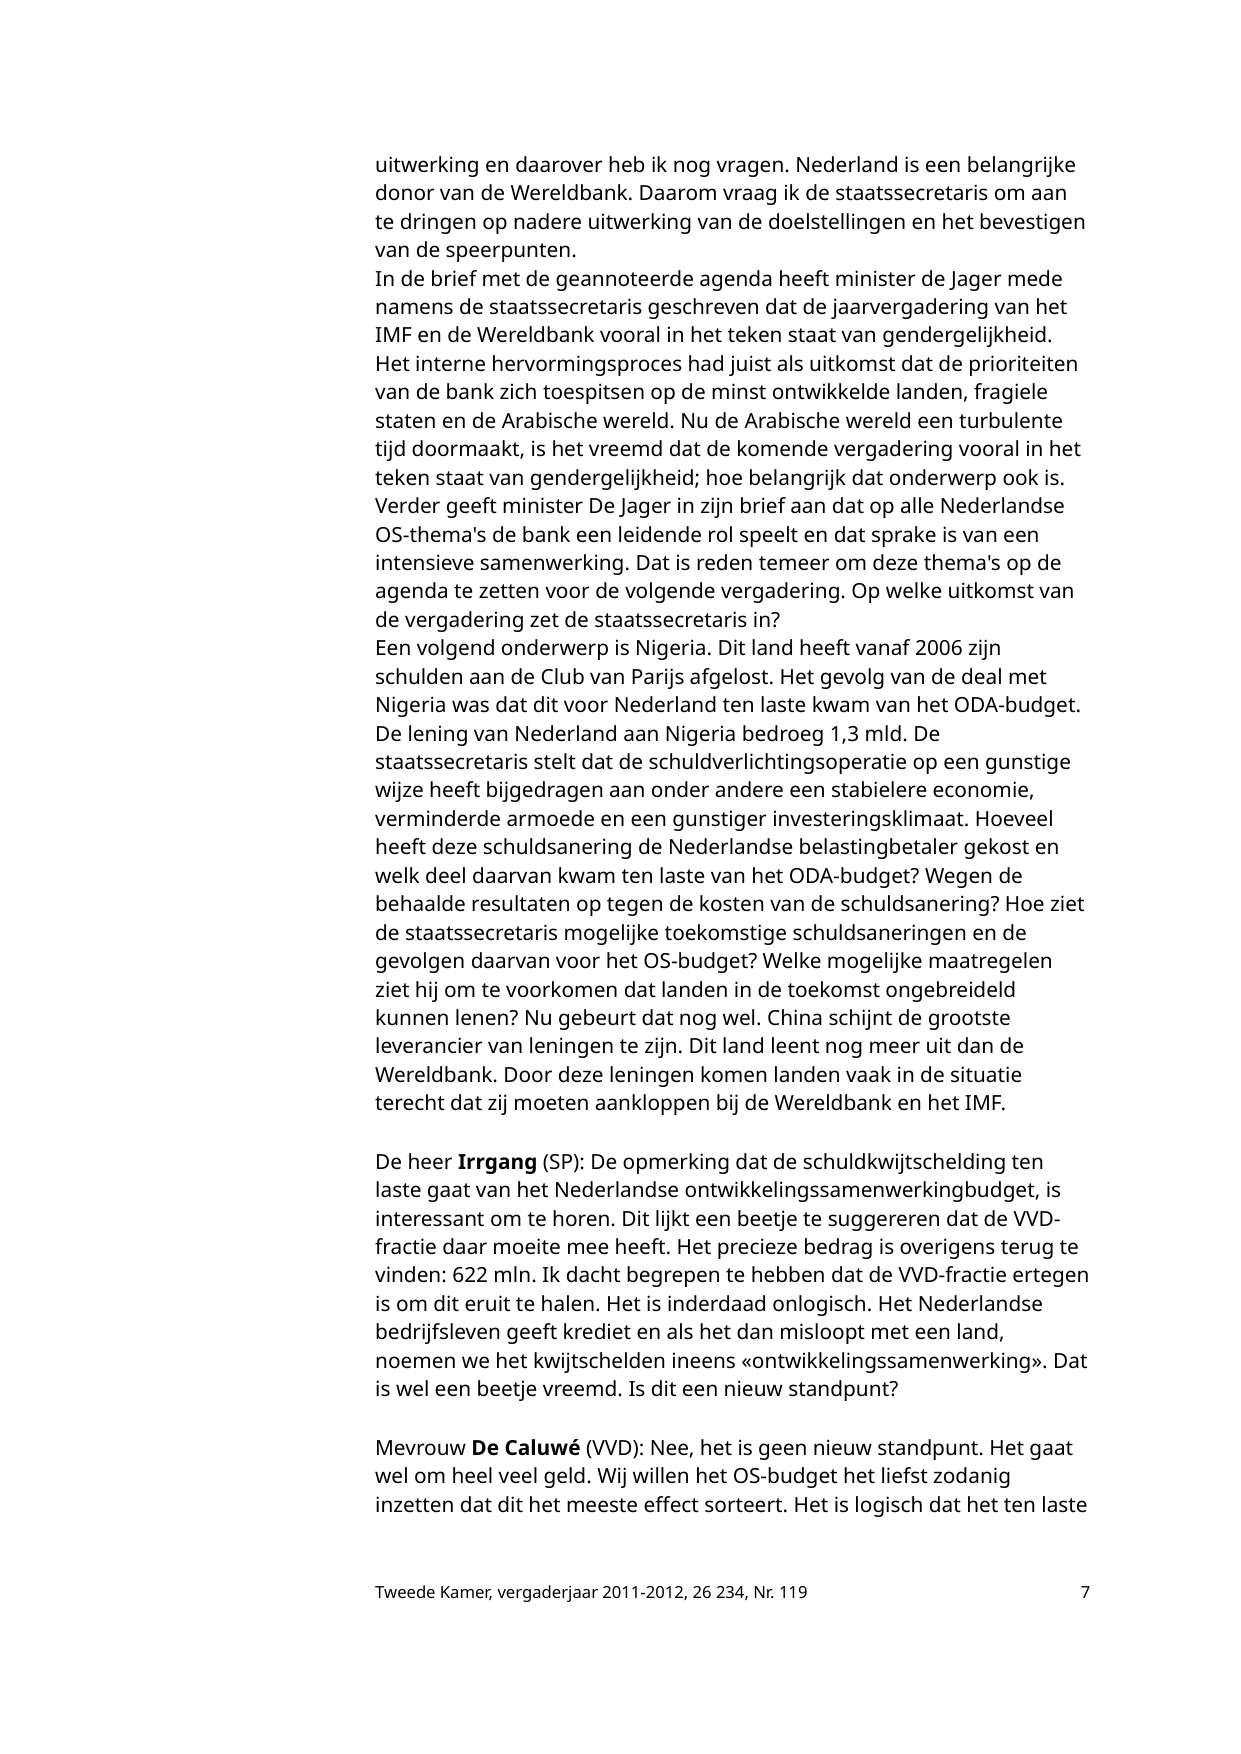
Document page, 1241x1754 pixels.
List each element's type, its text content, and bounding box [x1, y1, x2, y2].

text De heer Irrgang (SP): De opmerking dat de schuldkwijtschelding ten laste gaat van het Nederlandse ontwikkelingssamenwerkingbudget, is interessant om te horen. Dit lijkt een beetje te suggereren dat de VVD-fractie daar moeite mee heeft. Het precieze bedrag is overigens terug te vinden: 622 mln. Ik dacht begrepen te hebben dat de VVD-fractie ertegen is om dit eruit te halen. Het is inderdaad onlogisch. Het Nederlandse bedrijfsleven geeft krediet en als het dan misloopt met een land, noemen we het kwijtschelden ineens «ontwikkelingssamenwerking». Dat is wel een beetje vreemd. Is dit een nieuw standpunt? [375, 1147, 1090, 1403]
text Mevrouw De Caluwé (VVD): Nee, het is geen nieuw standpunt. Het gaat wel om heel veel geld. Wij willen het OS-budget het liefst zodanig inzetten dat dit het meeste effect sorteert. Het is logisch dat het ten laste [375, 1433, 1090, 1518]
text uitwerking en daarover heb ik nog vragen. Nederland is een belangrijke donor van de Wereldbank. Daarom vraag ik de staatssecretaris om aan te dringen op nadere uitwerking van de doelstellingen en het bevestigen van de speerpunten. [375, 150, 1090, 264]
text Een volgend onderwerp is Nigeria. Dit land heeft vanaf 2006 zijn schulden aan de Club van Parijs afgelost. Het gevolg van de deal met Nigeria was dat dit voor Nederland ten laste kwam van het ODA-budget. De lening van Nederland aan Nigeria bedroeg 1,3 mld. De staatssecretaris stelt dat de schuldverlichtingsoperatie op een gunstige wijze heeft bijgedragen aan onder andere een stabielere economie, verminderde armoede en een gunstiger investeringsklimaat. Hoeveel heeft deze schuldsanering de Nederlandse belastingbetaler gekost en welk deel daarvan kwam ten laste van het ODA-budget? Wegen de behaalde resultaten op tegen de kosten van de schuldsanering? Hoe ziet de staatssecretaris mogelijke toekomstige schuldsaneringen en de gevolgen daarvan voor het OS-budget? Welke mogelijke maatregelen ziet hij om te voorkomen dat landen in de toekomst ongebreideld kunnen lenen? Nu gebeurt dat nog wel. China schijnt de grootste leverancier van leningen te zijn. Dit land leent nog meer uit dan de Wereldbank. Door deze leningen komen landen vaak in de situatie terecht dat zij moeten aankloppen bij de Wereldbank en het IMF. [375, 633, 1090, 1117]
text In de brief met de geannoteerde agenda heeft minister de Jager mede namens de staatssecretaris geschreven dat de jaarvergadering van het IMF en de Wereldbank vooral in het teken staat van gendergelijkheid. Het interne hervormingsproces had juist als uitkomst dat de prioriteiten van de bank zich toespitsen op de minst ontwikkelde landen, fragiele staten en de Arabische wereld. Nu de Arabische wereld een turbulente tijd doormaakt, is het vreemd dat de komende vergadering vooral in het teken staat van gendergelijkheid; hoe belangrijk dat onderwerp ook is. Verder geeft minister De Jager in zijn brief aan dat op alle Nederlandse OS-thema's de bank een leidende rol speelt en dat sprake is van een intensieve samenwerking. Dat is reden temeer om deze thema's op de agenda te zetten voor de volgende vergadering. Op welke uitkomst van de vergadering zet de staatssecretaris in? [375, 264, 1090, 633]
